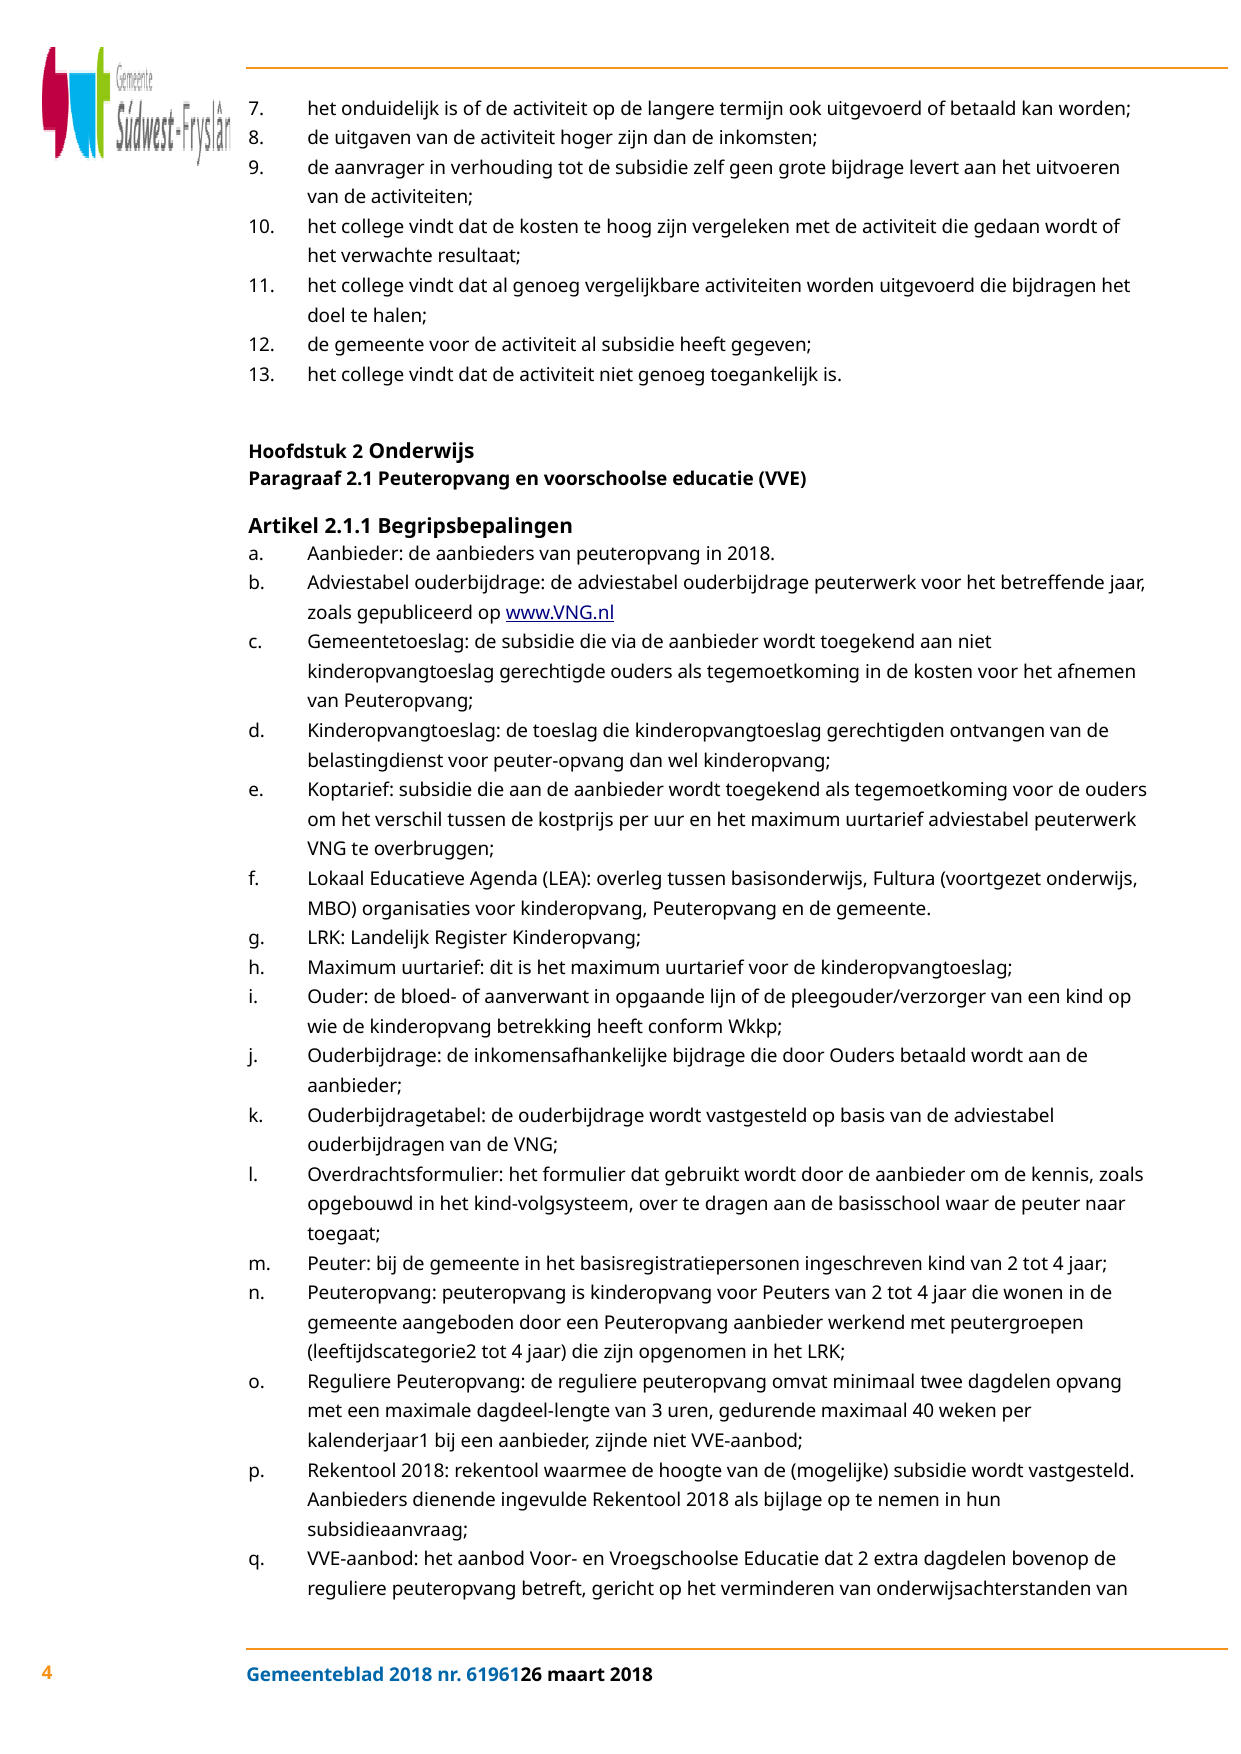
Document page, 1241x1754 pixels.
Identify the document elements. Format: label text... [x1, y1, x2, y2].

list het college vindt dat de kosten te hoog zijn vergeleken met de activiteit die gedaan wordt of het verwachte resultaat; [248, 213, 1152, 268]
picture [41, 47, 231, 172]
list Kinderopvangtoeslag: de toeslag die kinderopvangtoeslag gerechtigden ontvangen van de belastingdienst voor peuter-opvang dan wel kinderopvang; [248, 717, 1152, 772]
list Aanbieder: de aanbieders van peuteropvang in 2018. [248, 540, 1152, 565]
list Gemeentetoeslag: de subsidie die via de aanbieder wordt toegekend aan niet kinderopvangtoeslag gerechtigde ouders als tegemoetkoming in de kosten voor het afnemen van Peuteropvang; [248, 628, 1152, 713]
text Hoofdstuk 2 Onderwijs [248, 436, 1152, 465]
list Rekentool 2018: rekentool waarmee de hoogte van de (mogelijke) subsidie wordt vastgesteld. Aanbieders dienende ingevulde Rekentool 2018 als bijlage op te nemen in hun subsidieaanvraag; [248, 1457, 1152, 1542]
text Paragraaf 2.1 Peuteropvang en voorschoolse educatie (VVE) [248, 465, 1152, 490]
list Ouderbijdragetabel: de ouderbijdrage wordt vastgesteld op basis van de adviestabel ouderbijdragen van de VNG; [248, 1102, 1152, 1157]
list het college vindt dat de activiteit niet genoeg toegankelijk is. [248, 361, 1152, 387]
list Ouder: de bloed- of aanverwant in opgaande lijn of de pleegouder/verzorger van een kind op wie de kinderopvang betrekking heeft conform Wkkp; [248, 983, 1152, 1039]
list Lokaal Educatieve Agenda (LEA): overleg tussen basisonderwijs, Fultura (voortgezet onderwijs, MBO) organisaties voor kinderopvang, Peuteropvang en de gemeente. [248, 865, 1152, 920]
list het onduidelijk is of de activiteit op de langere termijn ook uitgevoerd of betaald kan worden; [248, 95, 1152, 121]
list Reguliere Peuteropvang: de reguliere peuteropvang omvat minimaal twee dagdelen opvang met een maximale dagdeel-lengte van 3 uren, gedurende maximaal 40 weken per kalenderjaar1 bij een aanbieder, zijnde niet VVE-aanbod; [248, 1368, 1152, 1453]
list Overdrachtsformulier: het formulier dat gebruikt wordt door de aanbieder om de kennis, zoals opgebouwd in het kind-volgsysteem, over te dragen aan de basisschool waar de peuter naar toegaat; [248, 1161, 1152, 1246]
list Koptarief: subsidie die aan de aanbieder wordt toegekend als tegemoetkoming voor de ouders om het verschil tussen de kostprijs per uur en het maximum uurtarief adviestabel peuterwerk VNG te overbruggen; [248, 776, 1152, 861]
list het college vindt dat al genoeg vergelijkbare activiteiten worden uitgevoerd die bijdragen het doel te halen; [248, 272, 1152, 328]
list de aanvrager in verhouding tot de subsidie zelf geen grote bijdrage levert aan het uitvoeren van de activiteiten; [248, 154, 1152, 209]
list Adviestabel ouderbijdrage: de adviestabel ouderbijdrage peuterwerk voor het betreffende jaar, zoals gepubliceerd op www.VNG.nl [248, 569, 1152, 624]
text Artikel 2.1.1 Begripsbepalingen [248, 511, 1152, 540]
list de gemeente voor de activiteit al subsidie heeft gegeven; [248, 331, 1152, 357]
list de uitgaven van de activiteit hoger zijn dan de inkomsten; [248, 124, 1152, 150]
list VVE-aanbod: het aanbod Voor- en Vroegschoolse Educatie dat 2 extra dagdelen bovenop de reguliere peuteropvang betreft, gericht op het verminderen van onderwijsachterstanden van [248, 1546, 1152, 1601]
list LRK: Landelijk Register Kinderopvang; [248, 924, 1152, 950]
list Ouderbijdrage: de inkomensafhankelijke bijdrage die door Ouders betaald wordt aan de aanbieder; [248, 1043, 1152, 1098]
list Maximum uurtarief: dit is het maximum uurtarief voor de kinderopvangtoeslag; [248, 954, 1152, 979]
list Peuteropvang: peuteropvang is kinderopvang voor Peuters van 2 tot 4 jaar die wonen in de gemeente aangeboden door een Peuteropvang aanbieder werkend met peutergroepen (leeftijdscategorie2 tot 4 jaar) die zijn opgenomen in het LRK; [248, 1279, 1152, 1364]
list Peuter: bij de gemeente in het basisregistratiepersonen ingeschreven kind van 2 tot 4 jaar; [248, 1250, 1152, 1275]
